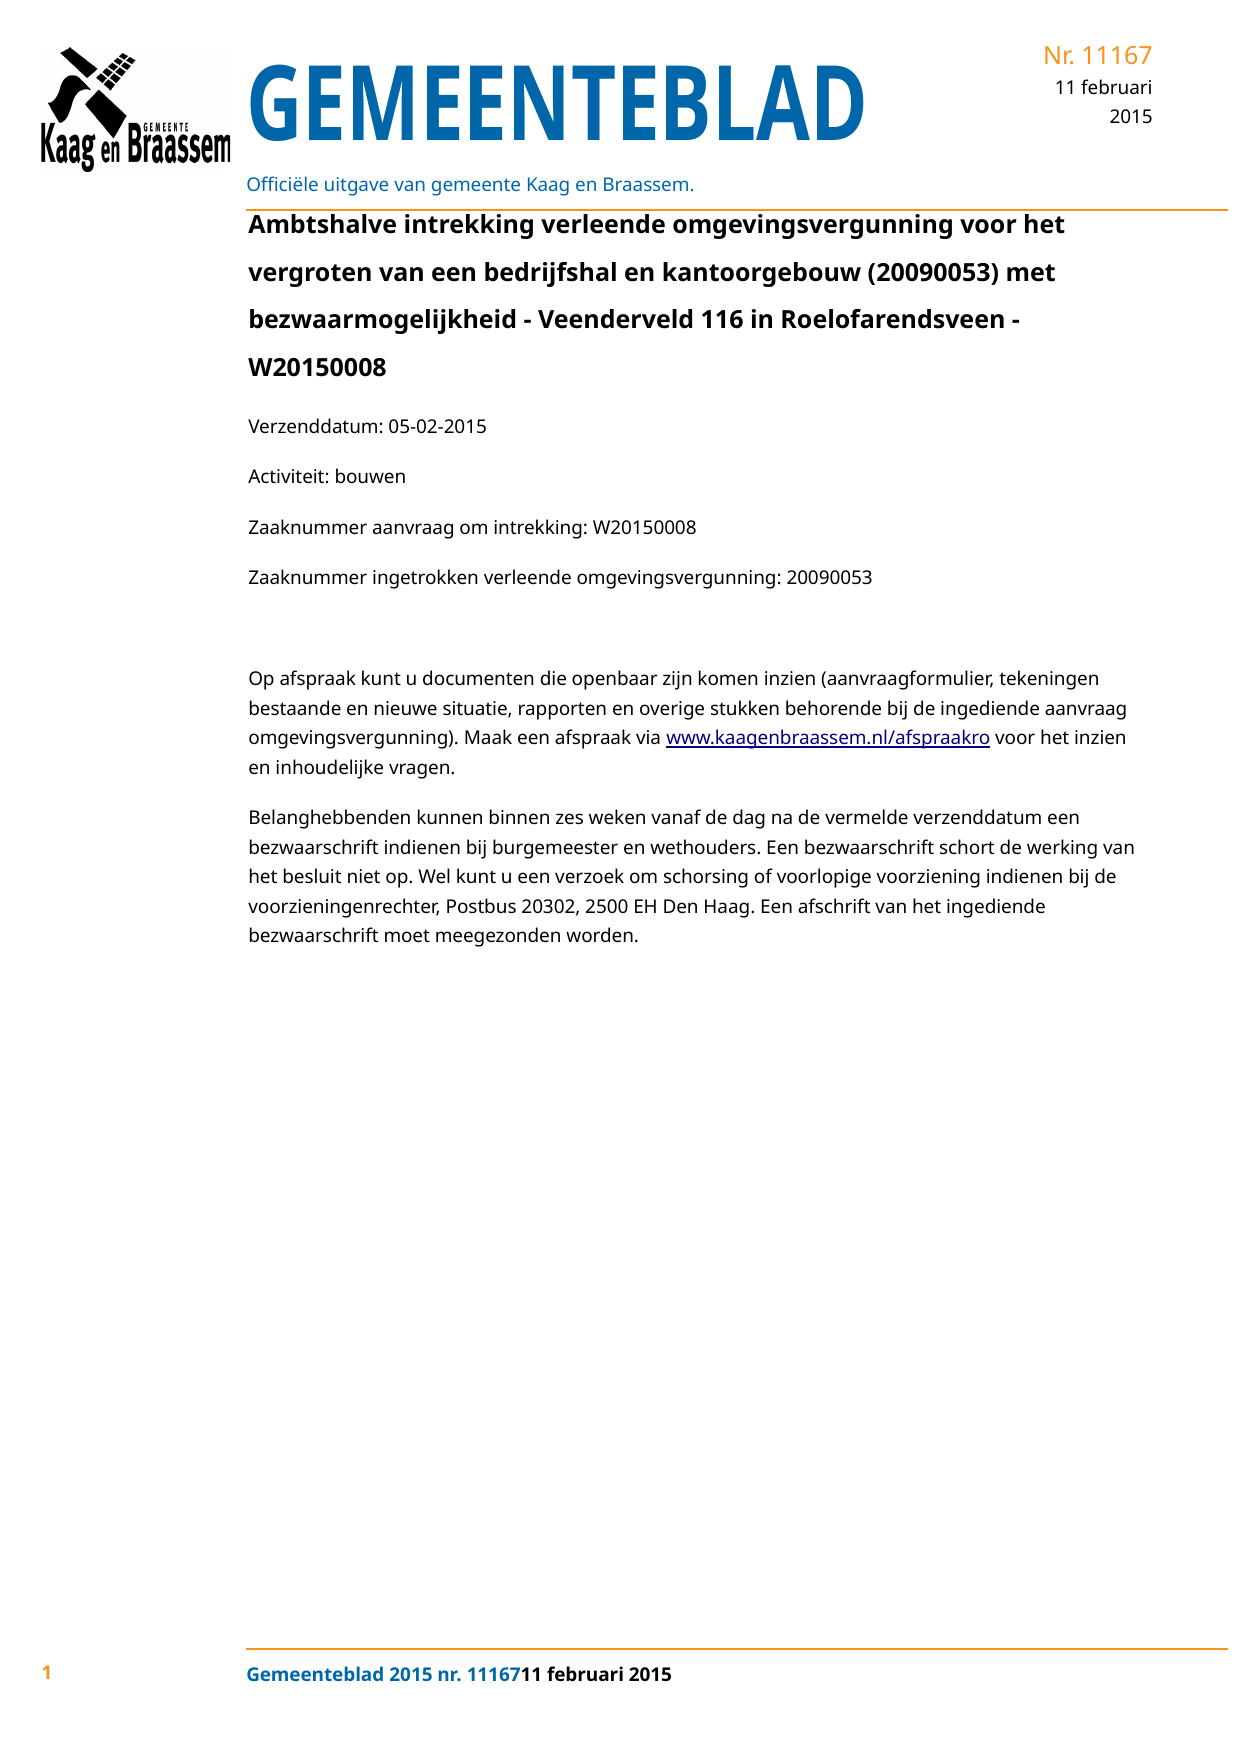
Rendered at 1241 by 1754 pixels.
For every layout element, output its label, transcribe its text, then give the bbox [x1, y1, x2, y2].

text Zaaknummer aanvraag om intrekking: W20150008 [248, 514, 1152, 540]
text Verzenddatum: 05-02-2015 [248, 413, 1152, 439]
text Ambtshalve intrekking verleende omgevingsvergunning voor het vergroten van een bedrijfshal en kantoorgebouw (20090053) met bezwaarmogelijkheid - Veenderveld 116 in Roelofarendsveen - W20150008 [248, 211, 1152, 384]
text Zaaknummer ingetrokken verleende omgevingsvergunning: 20090053 [248, 564, 1152, 590]
picture [41, 47, 231, 172]
text Op afspraak kunt u documenten die openbaar zijn komen inzien (aanvraagformulier, tekeningen bestaande en nieuwe situatie, rapporten en overige stukken behorende bij de ingediende aanvraag omgevingsvergunning). Maak een afspraak via www.kaagenbraassem.nl/afspraakro voor het inzien en inhoudelijke vragen. [248, 665, 1152, 780]
text Activiteit: bouwen [248, 463, 1152, 489]
text Belanghebbenden kunnen binnen zes weken vanaf de dag na de vermelde verzenddatum een bezwaarschrift indienen bij burgemeester en wethouders. Een bezwaarschrift schort de werking van het besluit niet op. Wel kunt u een verzoek om schorsing of voorlopige voorziening indienen bij de voorzieningenrechter, Postbus 20302, 2500 EH Den Haag. Een afschrift van het ingediende bezwaarschrift moet meegezonden worden. [248, 804, 1152, 948]
